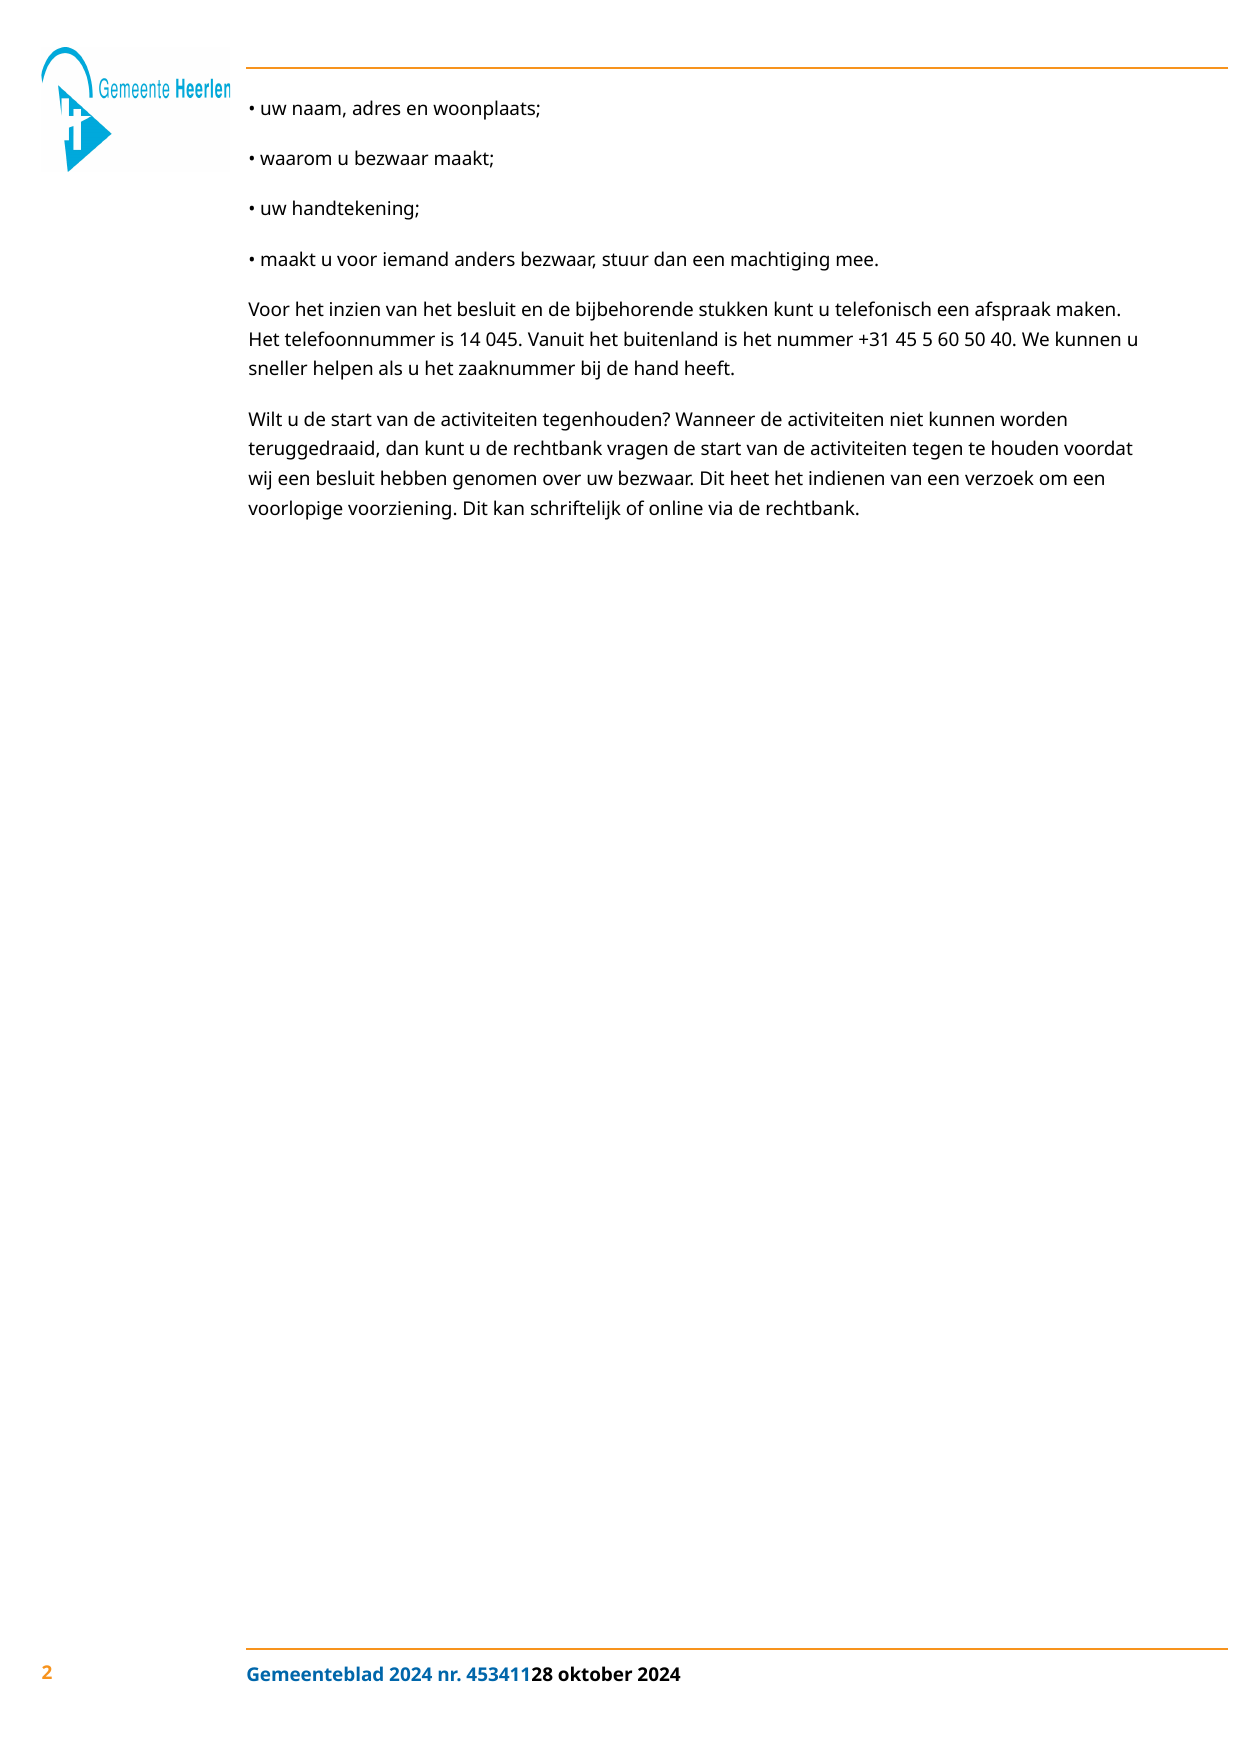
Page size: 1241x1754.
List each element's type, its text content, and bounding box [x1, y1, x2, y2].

text • uw naam, adres en woonplaats; [248, 95, 1152, 121]
picture [41, 47, 231, 172]
picture [41, 47, 59, 70]
text • uw handtekening; [248, 196, 1152, 221]
text • waarom u bezwaar maakt; [248, 145, 1152, 171]
text Wilt u de start van de activiteiten tegenhouden? Wanneer de activiteiten niet kunnen worden teruggedraaid, dan kunt u de rechtbank vragen de start van de activiteiten tegen te houden voordat wij een besluit hebben genomen over uw bezwaar. Dit heet het indienen van een verzoek om een voorlopige voorziening. Dit kan schriftelijk of online via de rechtbank. [248, 406, 1152, 521]
text • maakt u voor iemand anders bezwaar, stuur dan een machtiging mee. [248, 246, 1152, 272]
text Voor het inzien van het besluit en de bijbehorende stukken kunt u telefonisch een afspraak maken. Het telefoonnummer is 14 045. Vanuit het buitenland is het nummer +31 45 5 60 50 40. We kunnen u sneller helpen als u het zaaknummer bij de hand heeft. [248, 296, 1152, 381]
